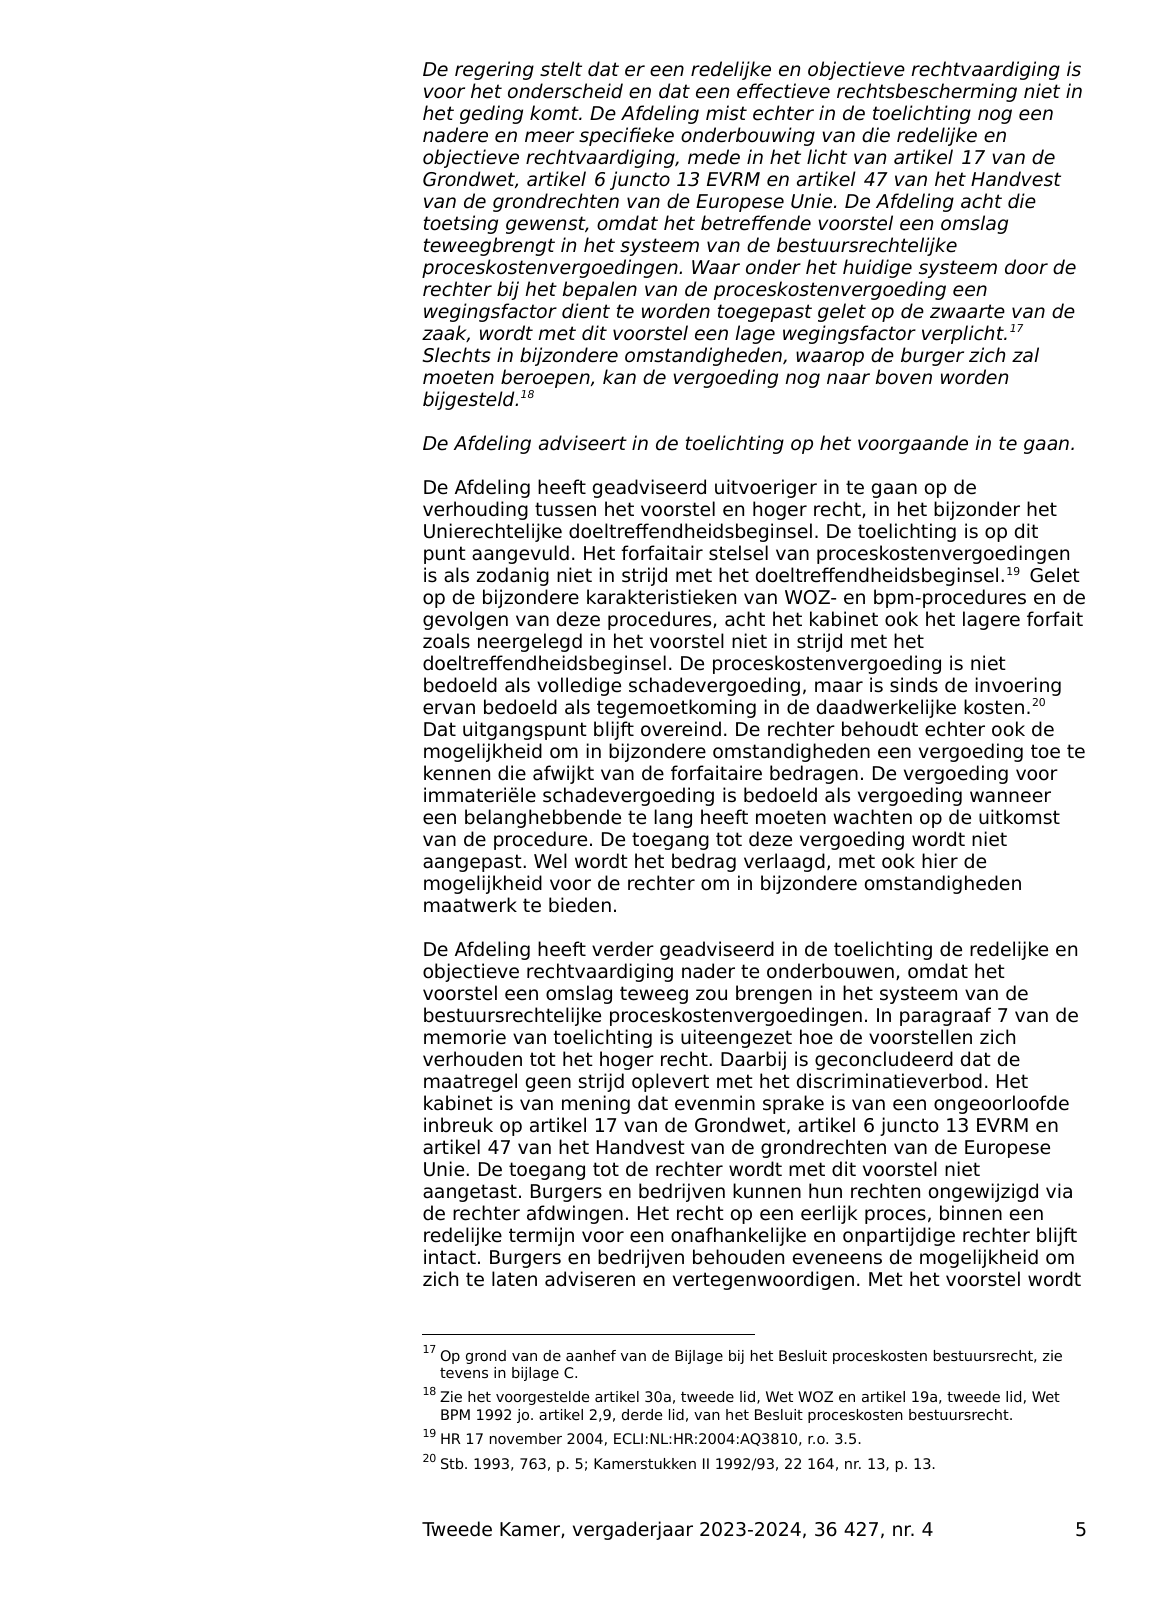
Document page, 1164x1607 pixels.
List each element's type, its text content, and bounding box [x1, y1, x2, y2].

text De Afdeling heeft geadviseerd uitvoeriger in te gaan op de verhouding tussen het voorstel en hoger recht, in het bijzonder het Unierechtelijke doeltreffendheidsbeginsel. De toelichting is op dit punt aangevuld. Het forfaitair stelsel van proceskostenvergoedingen is als zodanig niet in strijd met het doeltreffendheidsbeginsel. Gelet op de bijzondere karakteristieken van WOZ- en bpm-procedures en de gevolgen van deze procedures, acht het kabinet ook het lagere forfait zoals neergelegd in het voorstel niet in strijd met het doeltreffendheidsbeginsel. De proceskostenvergoeding is niet bedoeld als volledige schadevergoeding, maar is sinds de invoering ervan bedoeld als tegemoetkoming in de daadwerkelijke kosten. Dat uitgangspunt blijft overeind. De rechter behoudt echter ook de mogelijkheid om in bijzondere omstandigheden een vergoeding toe te kennen die afwijkt van de forfaitaire bedragen. De vergoeding voor immateriële schadevergoeding is bedoeld als vergoeding wanneer een belanghebbende te lang heeft moeten wachten op de uitkomst van de procedure. De toegang tot deze vergoeding wordt niet aangepast. Wel wordt het bedrag verlaagd, met ook hier de mogelijkheid voor de rechter om in bijzondere omstandigheden maatwerk te bieden. [422, 477, 1087, 917]
text HR 17 november 2004, ECLI:NL:HR:2004:AQ3810, r.o. 3.5. [422, 1427, 1087, 1449]
text De regering stelt dat er een redelijke en objectieve rechtvaardiging is voor het onderscheid en dat een effectieve rechtsbescherming niet in het geding komt. De Afdeling mist echter in de toelichting nog een nadere en meer specifieke onderbouwing van die redelijke en objectieve rechtvaardiging, mede in het licht van artikel 17 van de Grondwet, artikel 6 juncto 13 EVRM en artikel 47 van het Handvest van de grondrechten van de Europese Unie. De Afdeling acht die toetsing gewenst, omdat het betreffende voorstel een omslag teweegbrengt in het systeem van de bestuursrechtelijke proceskostenvergoedingen. Waar onder het huidige systeem door de rechter bij het bepalen van de proceskostenvergoeding een wegingsfactor dient te worden toegepast gelet op de zwaarte van de zaak, wordt met dit voorstel een lage wegingsfactor verplicht. Slechts in bijzondere omstandigheden, waarop de burger zich zal moeten beroepen, kan de vergoeding nog naar boven worden bijgesteld. [422, 59, 1087, 411]
text De Afdeling adviseert in de toelichting op het voorgaande in te gaan. [422, 433, 1087, 455]
text De Afdeling heeft verder geadviseerd in de toelichting de redelijke en objectieve rechtvaardiging nader te onderbouwen, omdat het voorstel een omslag teweeg zou brengen in het systeem van de bestuursrechtelijke proceskostenvergoedingen. In paragraaf 7 van de memorie van toelichting is uiteengezet hoe de voorstellen zich verhouden tot het hoger recht. Daarbij is geconcludeerd dat de maatregel geen strijd oplevert met het discriminatieverbod. Het kabinet is van mening dat evenmin sprake is van een ongeoorloofde inbreuk op artikel 17 van de Grondwet, artikel 6 juncto 13 EVRM en artikel 47 van het Handvest van de grondrechten van de Europese Unie. De toegang tot de rechter wordt met dit voorstel niet aangetast. Burgers en bedrijven kunnen hun rechten ongewijzigd via de rechter afdwingen. Het recht op een eerlijk proces, binnen een redelijke termijn voor een onafhankelijke en onpartijdige rechter blijft intact. Burgers en bedrijven behouden eveneens de mogelijkheid om zich te laten adviseren en vertegenwoordigen. Met het voorstel wordt [422, 939, 1087, 1291]
text Zie het voorgestelde artikel 30a, tweede lid, Wet WOZ en artikel 19a, tweede lid, Wet BPM 1992 jo. artikel 2,9, derde lid, van het Besluit proceskosten bestuursrecht. [422, 1385, 1087, 1424]
text Stb. 1993, 763, p. 5; Kamerstukken II 1992/93, 22 164, nr. 13, p. 13. [422, 1452, 1087, 1474]
text Op grond van de aanhef van de Bijlage bij het Besluit proceskosten bestuursrecht, zie tevens in bijlage C. [422, 1343, 1087, 1382]
